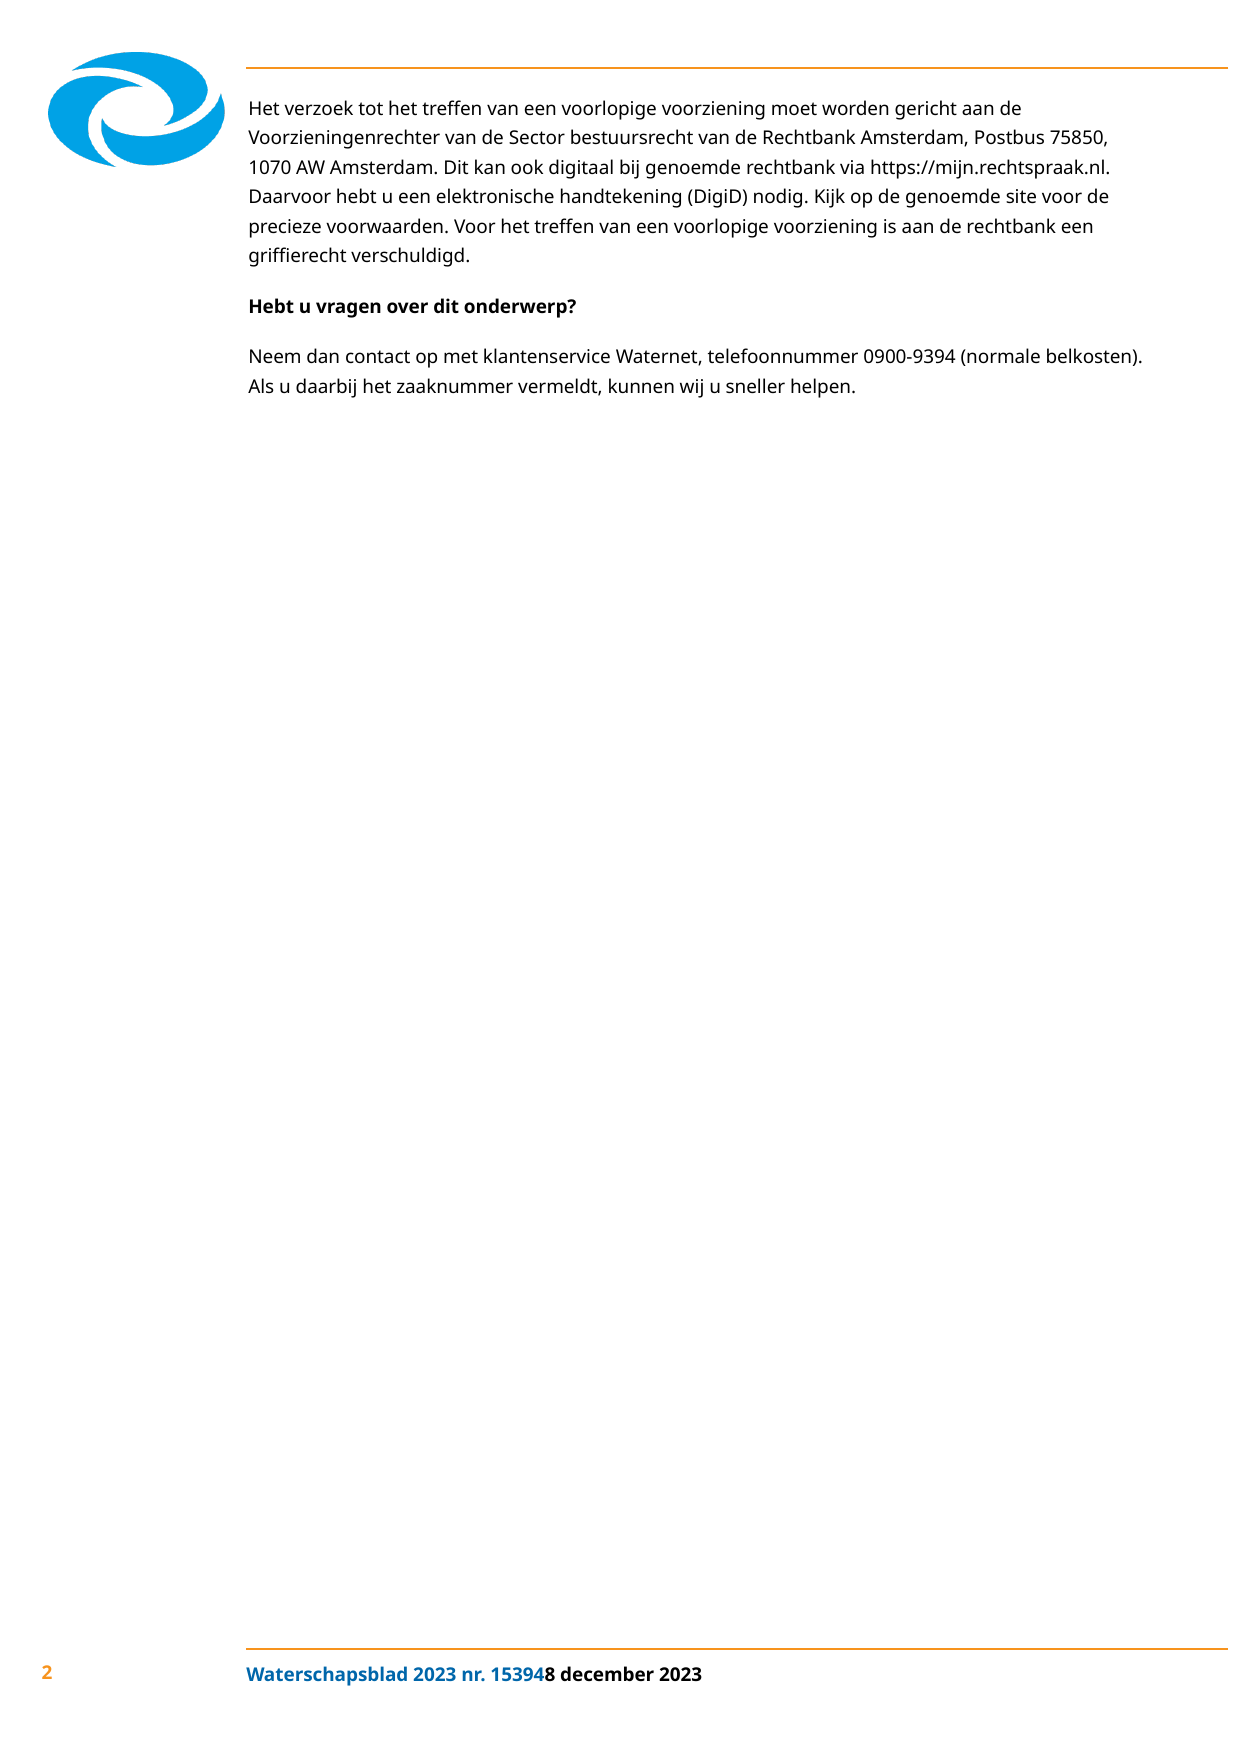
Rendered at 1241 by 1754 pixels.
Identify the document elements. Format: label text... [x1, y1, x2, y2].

picture [41, 47, 231, 172]
text Het verzoek tot het treffen van een voorlopige voorziening moet worden gericht aan de Voorzieningenrechter van de Sector bestuursrecht van de Rechtbank Amsterdam, Postbus 75850, 1070 AW Amsterdam. Dit kan ook digitaal bij genoemde rechtbank via https://mijn.rechtspraak.nl. Daarvoor hebt u een elektronische handtekening (DigiD) nodig. Kijk op de genoemde site voor de precieze voorwaarden. Voor het treffen van een voorlopige voorziening is aan de rechtbank een griffierecht verschuldigd. [248, 95, 1152, 268]
text Hebt u vragen over dit onderwerp? [248, 293, 1152, 319]
text Neem dan contact op met klantenservice Waternet, telefoonnummer 0900-9394 (normale belkosten). Als u daarbij het zaaknummer vermeldt, kunnen wij u sneller helpen. [248, 343, 1152, 399]
